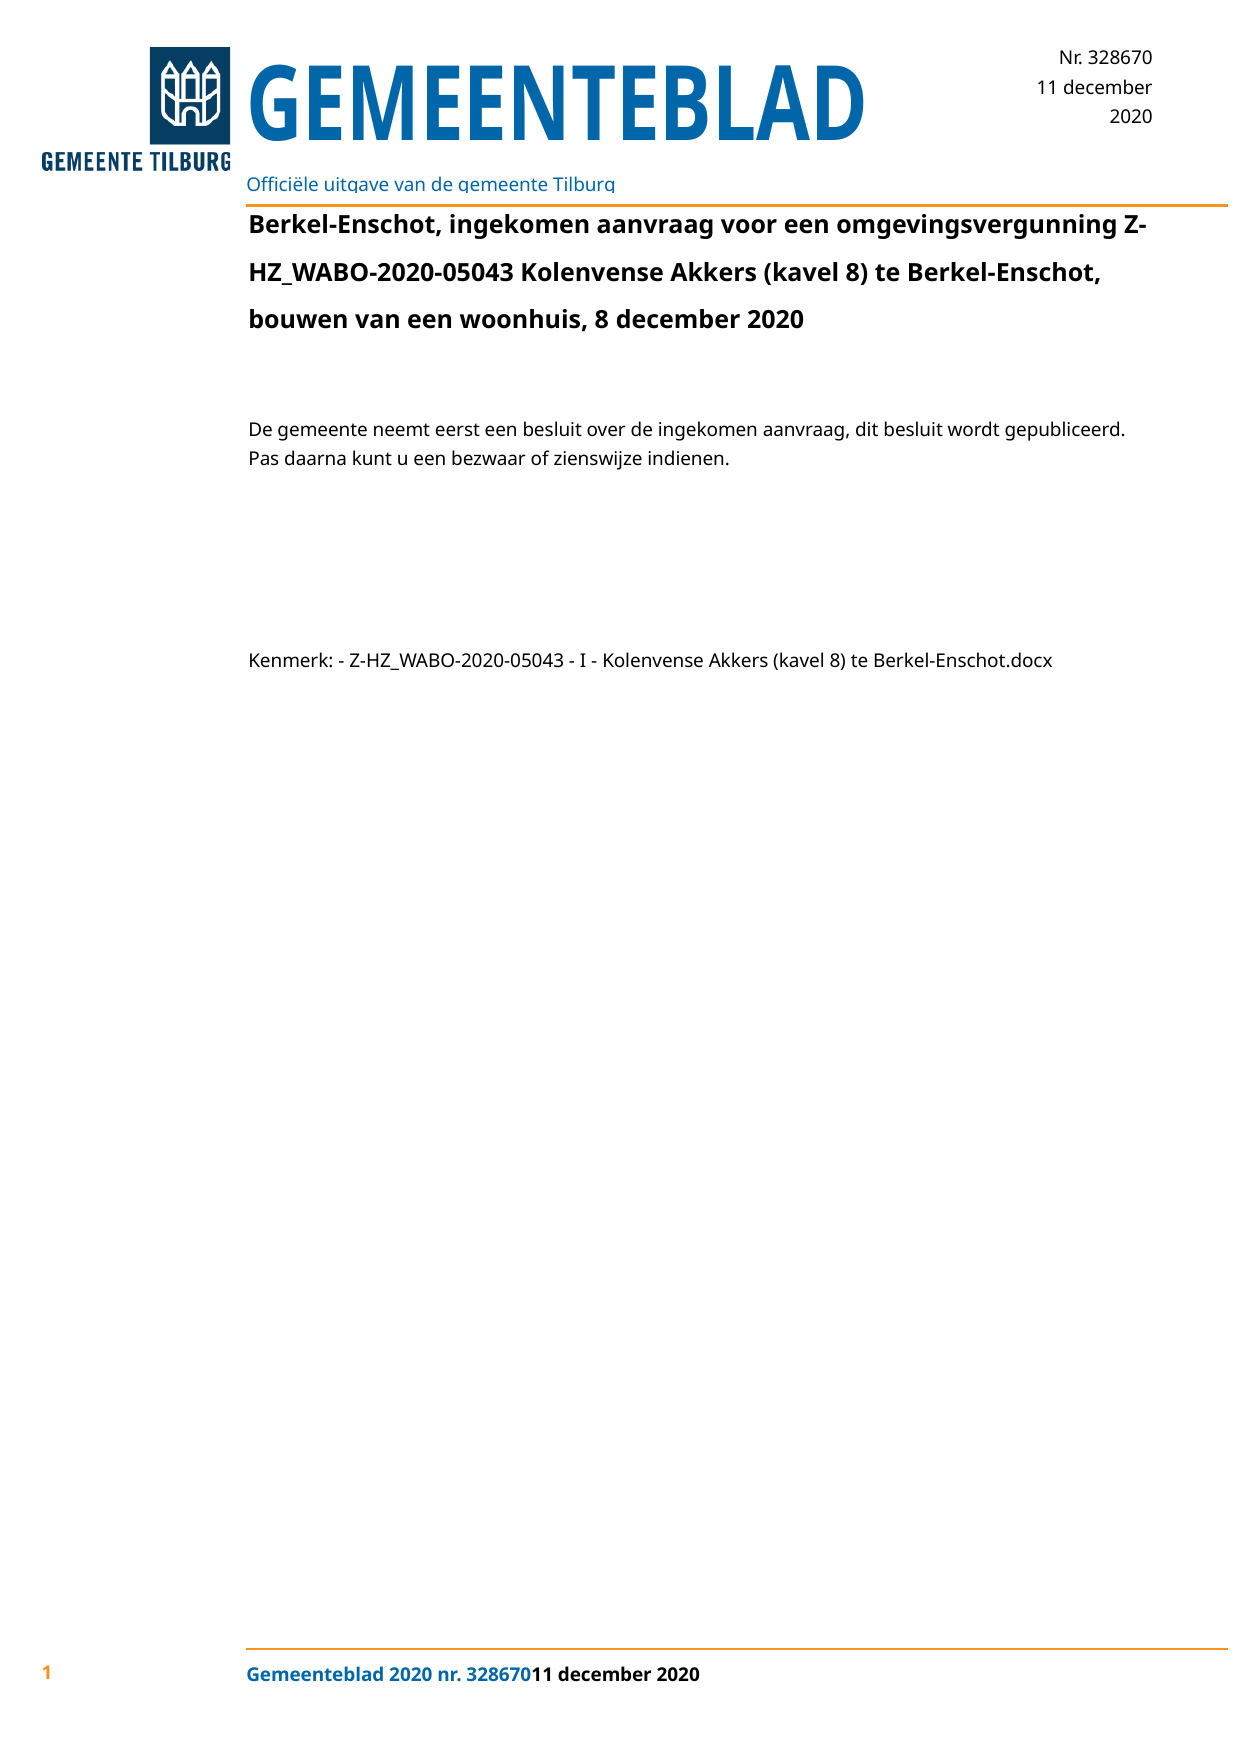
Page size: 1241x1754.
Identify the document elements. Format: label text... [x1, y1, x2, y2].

text De gemeente neemt eerst een besluit over de ingekomen aanvraag, dit besluit wordt gepubliceerd. Pas daarna kunt u een bezwaar of zienswijze indienen. [248, 416, 1152, 471]
picture [41, 47, 231, 172]
text Berkel-Enschot, ingekomen aanvraag voor een omgevingsvergunning Z-HZ_WABO-2020-05043 Kolenvense Akkers (kavel 8) te Berkel-Enschot, bouwen van een woonhuis, 8 december 2020 [248, 207, 1152, 336]
text Kenmerk: - Z-HZ_WABO-2020-05043 - I - Kolenvense Akkers (kavel 8) te Berkel-Enschot.docx [248, 647, 1152, 673]
